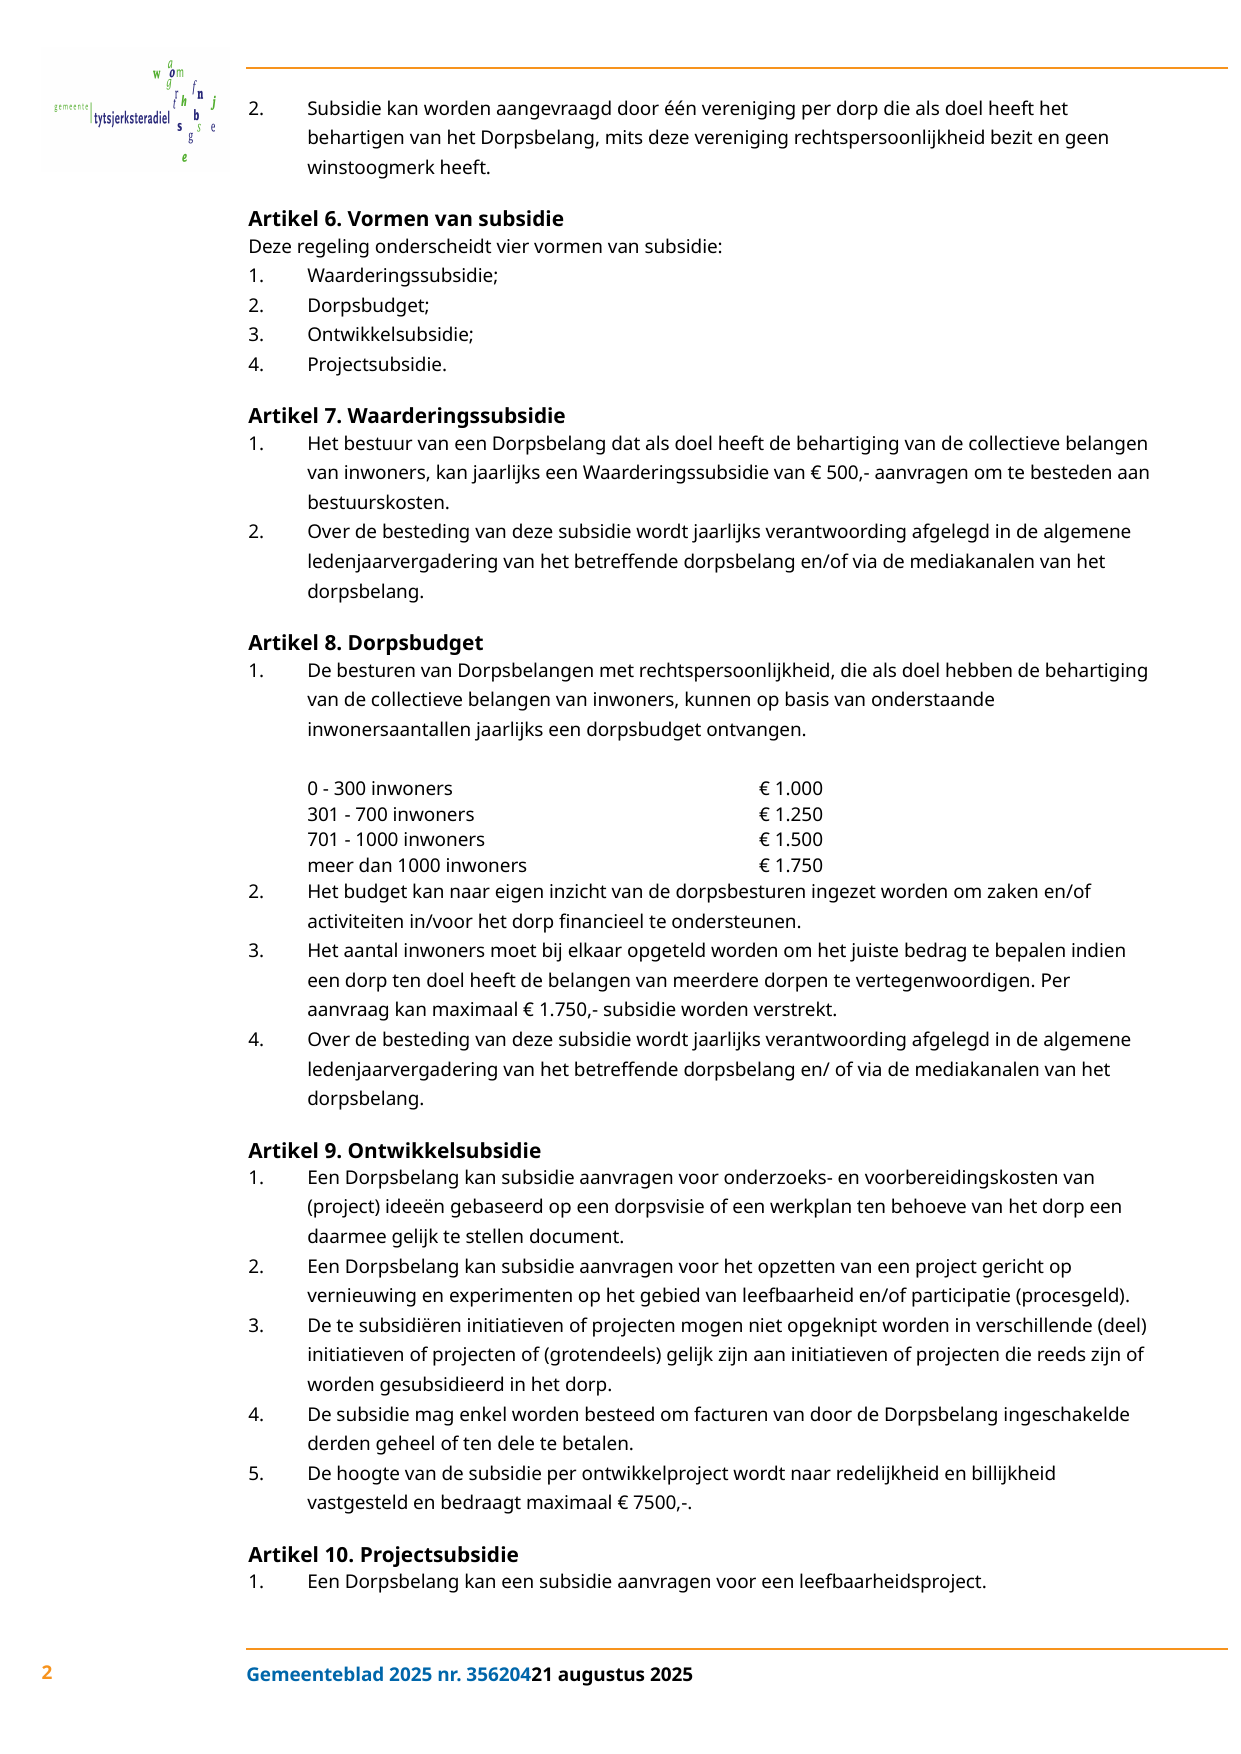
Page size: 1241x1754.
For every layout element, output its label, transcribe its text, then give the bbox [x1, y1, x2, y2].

text Artikel 9. Ontwikkelsubsidie [248, 1136, 1152, 1164]
table_cell € 1.500 [759, 827, 1211, 852]
text Artikel 10. Projectsubsidie [248, 1540, 1152, 1568]
list Een Dorpsbelang kan subsidie aanvragen voor het opzetten van een project gericht op vernieuwing en experimenten op het gebied van leefbaarheid en/of participatie (procesgeld). [248, 1253, 1152, 1308]
list Een Dorpsbelang kan een subsidie aanvragen voor een leefbaarheidsproject. [248, 1568, 1152, 1594]
table_cell € 1.250 [759, 801, 1211, 827]
list Projectsubsidie. [248, 351, 1152, 377]
table_cell meer dan 1000 inwoners [307, 853, 759, 878]
table_cell € 1.750 [759, 853, 1211, 878]
list Waarderingssubsidie; [248, 262, 1152, 288]
list Over de besteding van deze subsidie wordt jaarlijks verantwoording afgelegd in de algemene ledenjaarvergadering van het betreffende dorpsbelang en/of via de mediakanalen van het dorpsbelang. [248, 519, 1152, 604]
table_cell 701 - 1000 inwoners [307, 827, 759, 852]
text Artikel 6. Vormen van subsidie [248, 204, 1152, 233]
table_header 0 - 300 inwoners [307, 775, 759, 801]
list De subsidie mag enkel worden besteed om facturen van door de Dorpsbelang ingeschakelde derden geheel of ten dele te betalen. [248, 1401, 1152, 1456]
list De hoogte van de subsidie per ontwikkelproject wordt naar redelijkheid en billijkheid vastgesteld en bedraagt maximaal € 7500,-. [248, 1460, 1152, 1515]
list Het aantal inwoners moet bij elkaar opgeteld worden om het juiste bedrag te bepalen indien een dorp ten doel heeft de belangen van meerdere dorpen te vertegenwoordigen. Per aanvraag kan maximaal € 1.750,- subsidie worden verstrekt. [248, 937, 1152, 1022]
list Dorpsbudget; [248, 292, 1152, 318]
text Artikel 7. Waarderingssubsidie [248, 402, 1152, 430]
list Het budget kan naar eigen inzicht van de dorpsbesturen ingezet worden om zaken en/of activiteiten in/voor het dorp financieel te ondersteunen. [248, 878, 1152, 933]
text Deze regeling onderscheidt vier vormen van subsidie: [248, 233, 1152, 258]
list Ontwikkelsubsidie; [248, 322, 1152, 347]
table_cell 301 - 700 inwoners [307, 801, 759, 827]
list Het bestuur van een Dorpsbelang dat als doel heeft de behartiging van de collectieve belangen van inwoners, kan jaarlijks een Waarderingssubsidie van € 500,- aanvragen om te besteden aan bestuurskosten. [248, 430, 1152, 515]
list Over de besteding van deze subsidie wordt jaarlijks verantwoording afgelegd in de algemene ledenjaarvergadering van het betreffende dorpsbelang en/ of via de mediakanalen van het dorpsbelang. [248, 1026, 1152, 1111]
list Subsidie kan worden aangevraagd door één vereniging per dorp die als doel heeft het behartigen van het Dorpsbelang, mits deze vereniging rechtspersoonlijkheid bezit en geen winstoogmerk heeft. [248, 95, 1152, 180]
table_header € 1.000 [759, 775, 1211, 801]
list De te subsidiëren initiatieven of projecten mogen niet opgeknipt worden in verschillende (deel) initiatieven of projecten of (grotendeels) gelijk zijn aan initiatieven of projecten die reeds zijn of worden gesubsidieerd in het dorp. [248, 1312, 1152, 1397]
text Artikel 8. Dorpsbudget [248, 628, 1152, 657]
list De besturen van Dorpsbelangen met rechtspersoonlijkheid, die als doel hebben de behartiging van de collectieve belangen van inwoners, kunnen op basis van onderstaande inwonersaantallen jaarlijks een dorpsbudget ontvangen. [248, 657, 1152, 742]
list Een Dorpsbelang kan subsidie aanvragen voor onderzoeks- en voorbereidingskosten van (project) ideeën gebaseerd op een dorpsvisie of een werkplan ten behoeve van het dorp een daarmee gelijk te stellen document. [248, 1164, 1152, 1249]
picture [41, 47, 231, 172]
